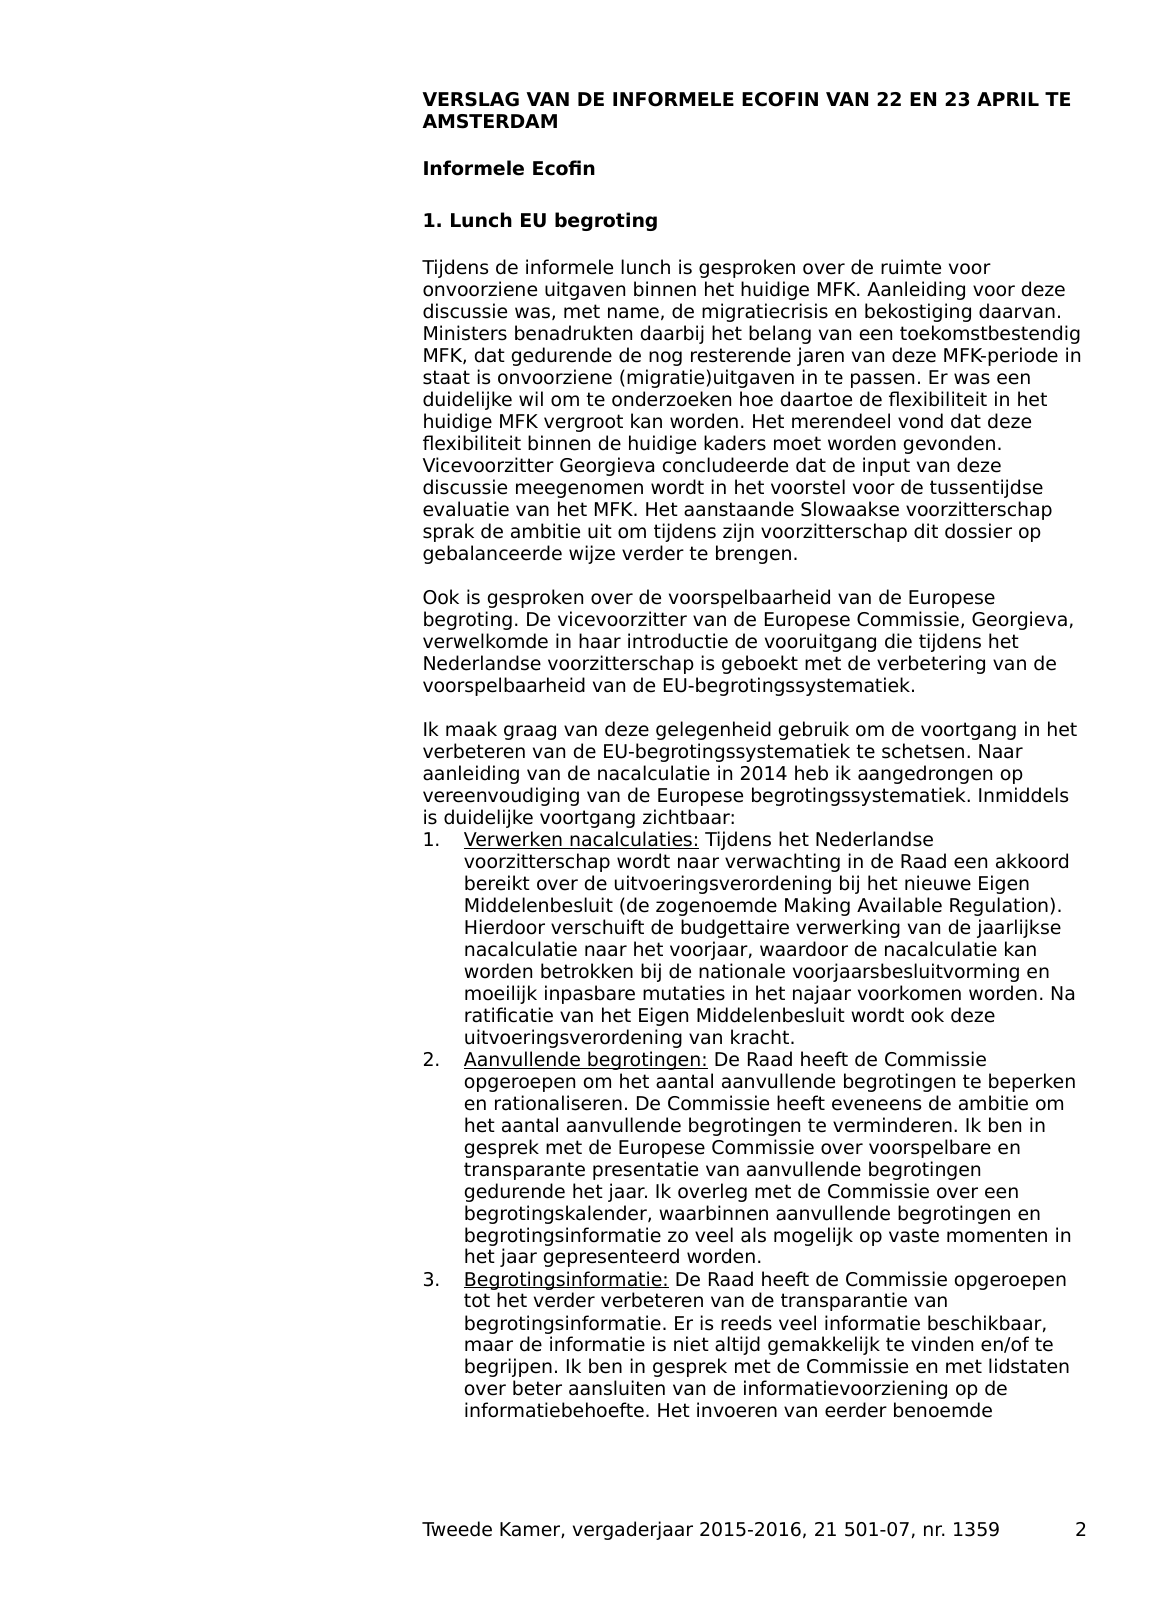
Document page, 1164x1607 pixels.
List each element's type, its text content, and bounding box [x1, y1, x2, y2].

text Ook is gesproken over de voorspelbaarheid van de Europese begroting. De vicevoorzitter van de Europese Commissie, Georgieva, verwelkomde in haar introductie de vooruitgang die tijdens het Nederlandse voorzitterschap is geboekt met de verbetering van de voorspelbaarheid van de EU-begrotingssystematiek. [422, 587, 1087, 697]
text 3. Begrotingsinformatie: De Raad heeft de Commissie opgeroepen tot het verder verbeteren van de transparantie van begrotingsinformatie. Er is reeds veel informatie beschikbaar, maar de informatie is niet altijd gemakkelijk te vinden en/of te begrijpen. Ik ben in gesprek met de Commissie en met lidstaten over beter aansluiten van de informatievoorziening op de informatiebehoefte. Het invoeren van eerder benoemde [422, 1268, 1087, 1422]
text Ik maak graag van deze gelegenheid gebruik om de voortgang in het verbeteren van de EU-begrotingssystematiek te schetsen. Naar aanleiding van de nacalculatie in 2014 heb ik aangedrongen op vereenvoudiging van de Europese begrotingssystematiek. Inmiddels is duidelijke voortgang zichtbaar: [422, 719, 1087, 829]
text Tijdens de informele lunch is gesproken over de ruimte voor onvoorziene uitgaven binnen het huidige MFK. Aanleiding voor deze discussie was, met name, de migratiecrisis en bekostiging daarvan. Ministers benadrukten daarbij het belang van een toekomstbestendig MFK, dat gedurende de nog resterende jaren van deze MFK-periode in staat is onvoorziene (migratie)uitgaven in te passen. Er was een duidelijke wil om te onderzoeken hoe daartoe de flexibiliteit in het huidige MFK vergroot kan worden. Het merendeel vond dat deze flexibiliteit binnen de huidige kaders moet worden gevonden. Vicevoorzitter Georgieva concludeerde dat de input van deze discussie meegenomen wordt in het voorstel voor de tussentijdse evaluatie van het MFK. Het aanstaande Slowaakse voorzitterschap sprak de ambitie uit om tijdens zijn voorzitterschap dit dossier op gebalanceerde wijze verder te brengen. [422, 257, 1087, 565]
text 2. Aanvullende begrotingen: De Raad heeft de Commissie opgeroepen om het aantal aanvullende begrotingen te beperken en rationaliseren. De Commissie heeft eveneens de ambitie om het aantal aanvullende begrotingen te verminderen. Ik ben in gesprek met de Europese Commissie over voorspelbare en transparante presentatie van aanvullende begrotingen gedurende het jaar. Ik overleg met de Commissie over een begrotingskalender, waarbinnen aanvullende begrotingen en begrotingsinformatie zo veel als mogelijk op vaste momenten in het jaar gepresenteerd worden. [422, 1049, 1087, 1268]
text 1. Verwerken nacalculaties: Tijdens het Nederlandse voorzitterschap wordt naar verwachting in de Raad een akkoord bereikt over de uitvoeringsverordening bij het nieuwe Eigen Middelenbesluit (de zogenoemde Making Available Regulation). Hierdoor verschuift de budgettaire verwerking van de jaarlijkse nacalculatie naar het voorjaar, waardoor de nacalculatie kan worden betrokken bij de nationale voorjaarsbesluitvorming en moeilijk inpasbare mutaties in het najaar voorkomen worden. Na ratificatie van het Eigen Middelenbesluit wordt ook deze uitvoeringsverordening van kracht. [422, 829, 1087, 1049]
subtitle Informele Ecofin [422, 158, 1087, 180]
subtitle 1. Lunch EU begroting [422, 210, 1087, 232]
subtitle VERSLAG VAN DE INFORMELE ECOFIN VAN 22 EN 23 APRIL TE AMSTERDAM [422, 89, 1087, 133]
